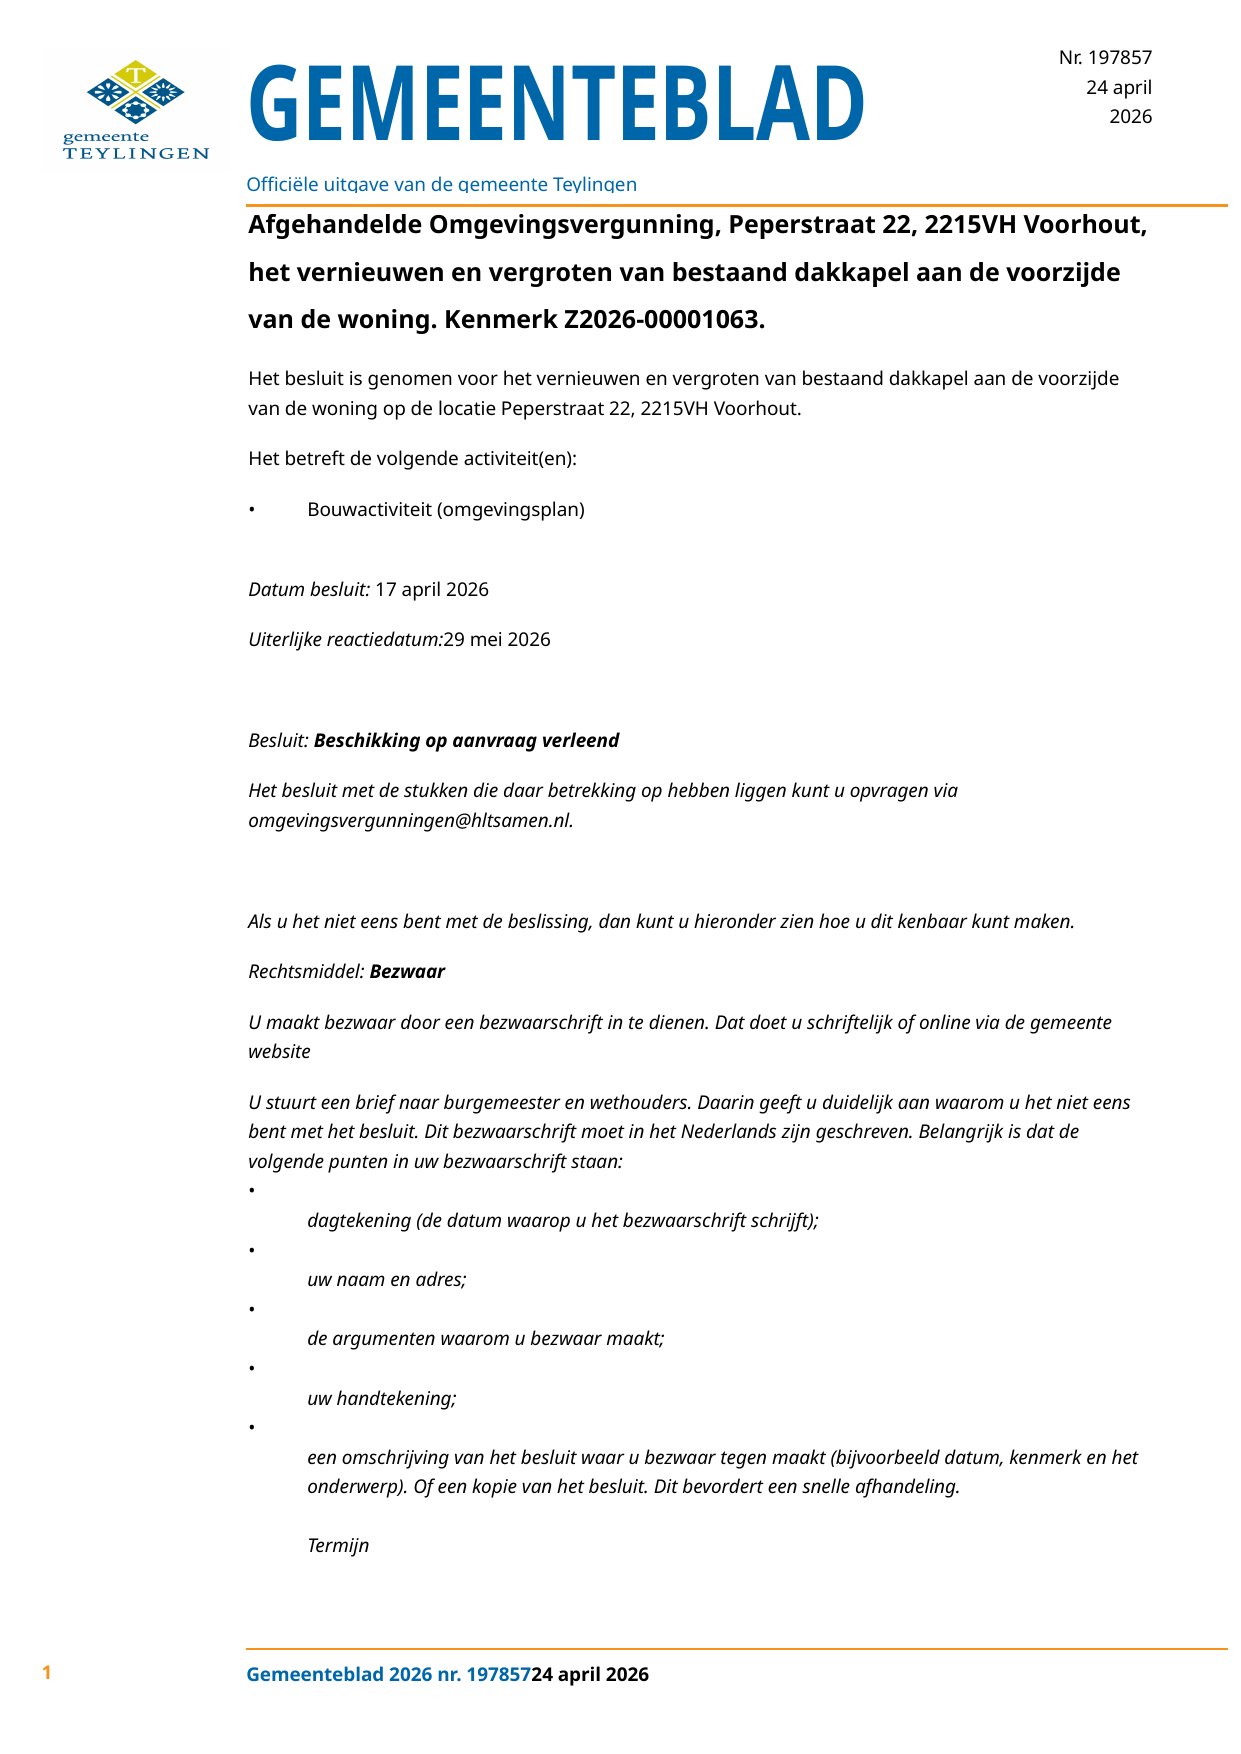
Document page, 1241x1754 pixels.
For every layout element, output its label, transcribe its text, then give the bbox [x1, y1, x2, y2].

text Afgehandelde Omgevingsvergunning, Peperstraat 22, 2215VH Voorhout, het vernieuwen en vergroten van bestaand dakkapel aan de voorzijde van de woning. Kenmerk Z2026-00001063. [248, 207, 1152, 336]
text Het betreft de volgende activiteit(en): [248, 446, 1152, 471]
text Als u het niet eens bent met de beslissing, dan kunt u hieronder zien hoe u dit kenbaar kunt maken. [248, 908, 1152, 934]
text U stuurt een brief naar burgemeester en wethouders. Daarin geeft u duidelijk aan waarom u het niet eens bent met het besluit. Dit bezwaarschrift moet in het Nederlands zijn geschreven. Belangrijk is dat de volgende punten in uw bezwaarschrift staan: [248, 1089, 1152, 1174]
list uw naam en adres; [248, 1266, 1152, 1292]
text Het besluit is genomen voor het vernieuwen en vergroten van bestaand dakkapel aan de voorzijde van de woning op de locatie Peperstraat 22, 2215VH Voorhout. [248, 366, 1152, 421]
list een omschrijving van het besluit waar u bezwaar tegen maakt (bijvoorbeeld datum, kenmerk en het onderwerp). Of een kopie van het besluit. Dit bevordert een snelle afhandeling. [248, 1444, 1152, 1499]
text U maakt bezwaar door een bezwaarschrift in te dienen. Dat doet u schriftelijk of online via de gemeente website [248, 1009, 1152, 1064]
list Termijn [248, 1533, 1152, 1558]
text Datum besluit: 17 april 2026 [248, 576, 1152, 602]
list uw handtekening; [248, 1385, 1152, 1410]
text Besluit: Beschikking op aanvraag verleend [248, 727, 1152, 753]
text Het besluit met de stukken die daar betrekking op hebben liggen kunt u opvragen via omgevingsvergunningen@hltsamen.nl. [248, 778, 1152, 833]
text Rechtsmiddel: Bezwaar [248, 958, 1152, 984]
list Bouwactiviteit (omgevingsplan) [248, 496, 1152, 522]
list de argumenten waarom u bezwaar maakt; [248, 1326, 1152, 1351]
text Uiterlijke reactiedatum:29 mei 2026 [248, 626, 1152, 652]
list dagtekening (de datum waarop u het bezwaarschrift schrijft); [248, 1207, 1152, 1233]
picture [41, 47, 231, 172]
